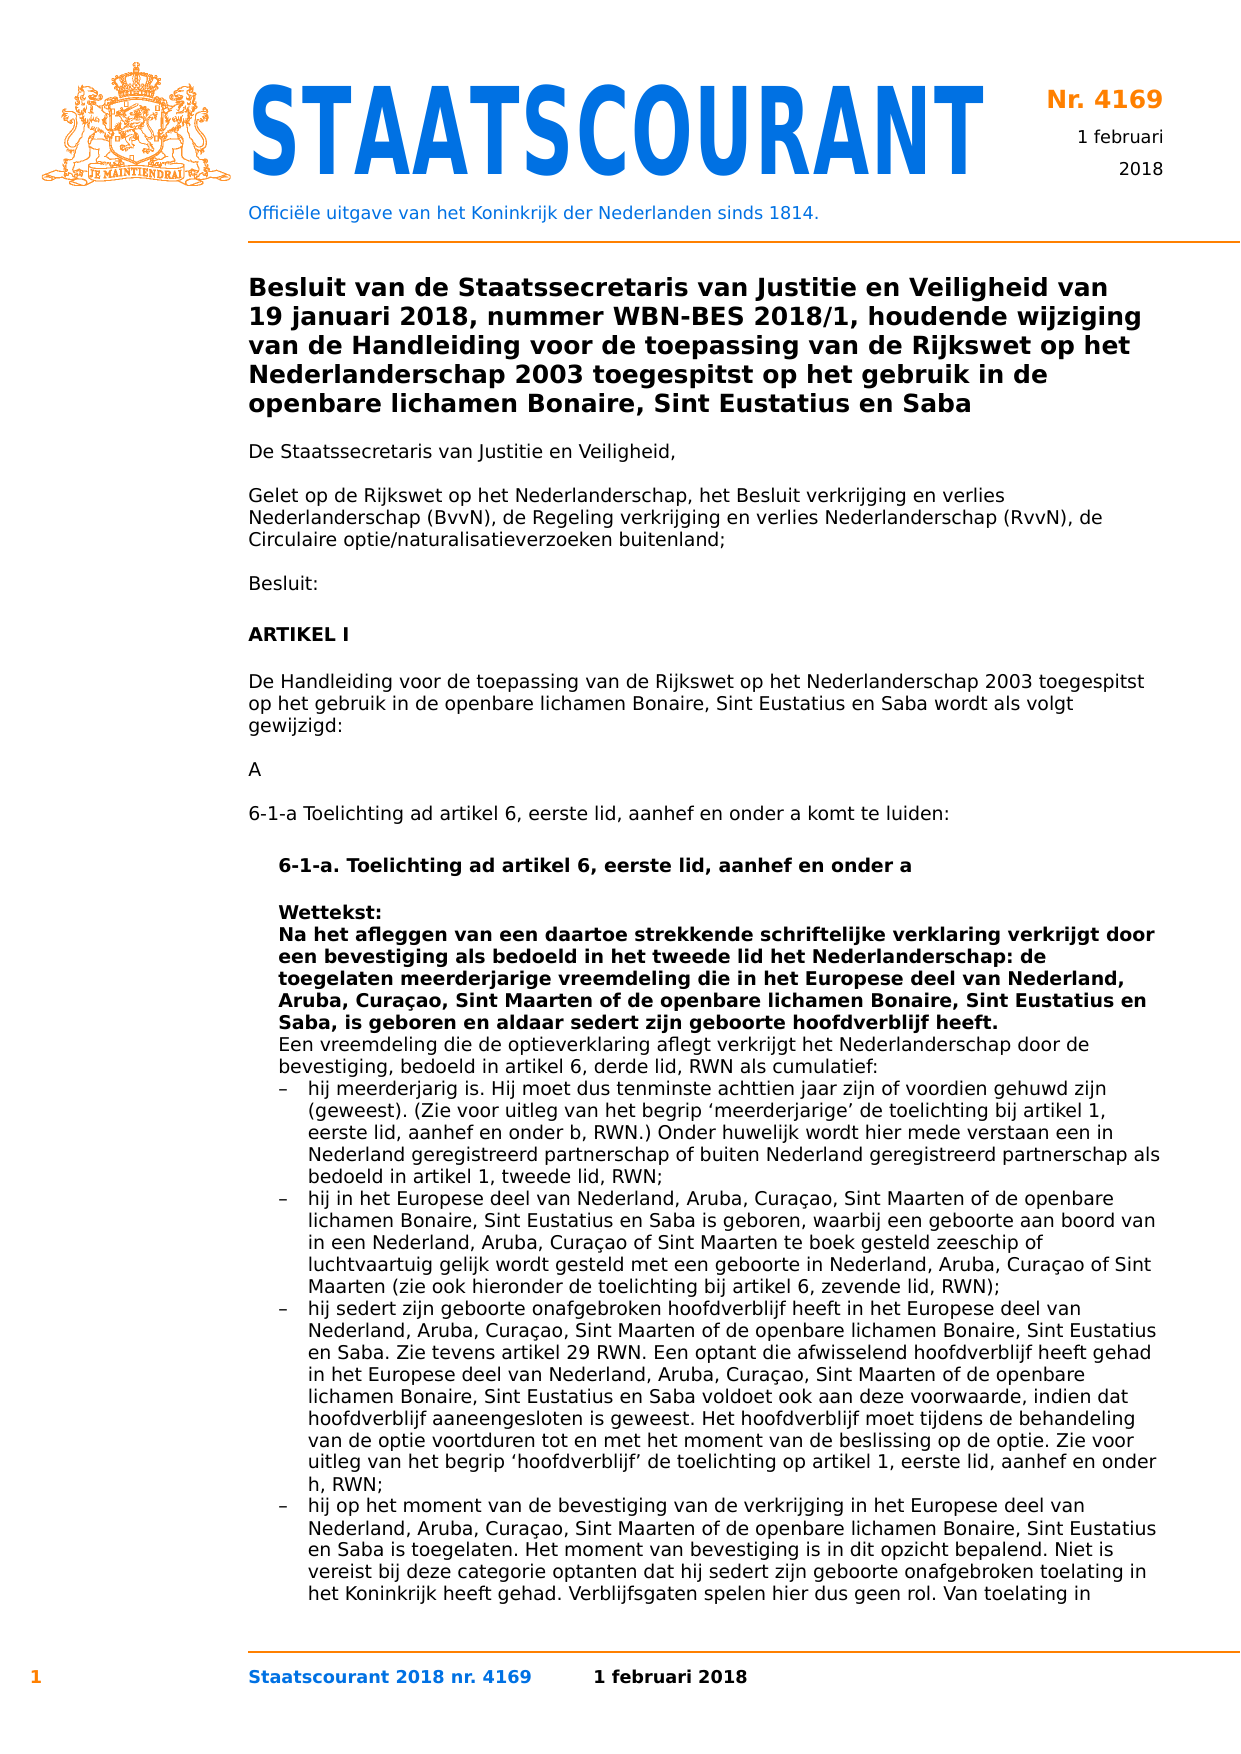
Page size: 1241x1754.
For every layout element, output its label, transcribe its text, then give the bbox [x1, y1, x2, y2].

text Na het afleggen van een daartoe strekkende schriftelijke verklaring verkrijgt door een bevestiging als bedoeld in het tweede lid het Nederlanderschap: de toegelaten meerderjarige vreemdeling die in het Europese deel van Nederland, Aruba, Curaçao, Sint Maarten of de openbare lichamen Bonaire, Sint Eustatius en Saba, is geboren en aldaar sedert zijn geboorte hoofdverblijf heeft. [278, 924, 1163, 1034]
table_header [25, 62, 248, 241]
table_cell 2018 [998, 153, 1240, 203]
text – hij sedert zijn geboorte onafgebroken hoofdverblijf heeft in het Europese deel van Nederland, Aruba, Curaçao, Sint Maarten of de openbare lichamen Bonaire, Sint Eustatius en Saba. Zie tevens artikel 29 RWN. Een optant die afwisselend hoofdverblijf heeft gehad in het Europese deel van Nederland, Aruba, Curaçao, Sint Maarten of de openbare lichamen Bonaire, Sint Eustatius en Saba voldoet ook aan deze voorwaarde, indien dat hoofdverblijf aaneengesloten is geweest. Het hoofdverblijf moet tijdens de behandeling van de optie voortduren tot en met het moment van de beslissing op de optie. Zie voor uitleg van het begrip ‘hoofdverblijf’ de toelichting op artikel 1, eerste lid, aanhef en onder h, RWN; [278, 1298, 1163, 1495]
subtitle ARTIKEL I [248, 624, 1163, 646]
text Besluit: [248, 572, 1163, 594]
text 6-1-a Toelichting ad artikel 6, eerste lid, aanhef en onder a komt te luiden: [248, 803, 1163, 825]
table_cell 1 februari [998, 121, 1240, 153]
subtitle Besluit van de Staatssecretaris van Justitie en Veiligheid van 19 januari 2018, nummer WBN-BES 2018/1, houdende wijziging van de Handleiding voor de toepassing van de Rijkswet op het Nederlanderschap 2003 toegespitst op het gebruik in de openbare lichamen Bonaire, Sint Eustatius en Saba [248, 273, 1163, 419]
table_header Nr. 4169 [998, 62, 1240, 121]
text De Staatssecretaris van Justitie en Veiligheid, [248, 441, 1163, 463]
text – hij in het Europese deel van Nederland, Aruba, Curaçao, Sint Maarten of de openbare lichamen Bonaire, Sint Eustatius en Saba is geboren, waarbij een geboorte aan boord van in een Nederland, Aruba, Curaçao of Sint Maarten te boek gesteld zeeschip of luchtvaartuig gelijk wordt gesteld met een geboorte in Nederland, Aruba, Curaçao of Sint Maarten (zie ook hieronder de toelichting bij artikel 6, zevende lid, RWN); [278, 1188, 1163, 1298]
subtitle Wettekst: [278, 902, 1163, 924]
picture [41, 62, 231, 186]
text – hij op het moment van de bevestiging van de verkrijging in het Europese deel van Nederland, Aruba, Curaçao, Sint Maarten of de openbare lichamen Bonaire, Sint Eustatius en Saba is toegelaten. Het moment van bevestiging is in dit opzicht bepalend. Niet is vereist bij deze categorie optanten dat hij sedert zijn geboorte onafgebroken toelating in het Koninkrijk heeft gehad. Verblijfsgaten spelen hier dus geen rol. Van toelating in [278, 1495, 1163, 1605]
text De Handleiding voor de toepassing van de Rijkswet op het Nederlanderschap 2003 toegespitst op het gebruik in de openbare lichamen Bonaire, Sint Eustatius en Saba wordt als volgt gewijzigd: [248, 671, 1163, 737]
table_header STAATSCOURANT [248, 62, 998, 203]
table_cell Officiële uitgave van het Koninkrijk der Nederlanden sinds 1814. [248, 203, 1240, 241]
text A [248, 759, 1163, 781]
subtitle 6-1-a. Toelichting ad artikel 6, eerste lid, aanhef en onder a [278, 855, 1163, 877]
text – hij meerderjarig is. Hij moet dus tenminste achttien jaar zijn of voordien gehuwd zijn (geweest). (Zie voor uitleg van het begrip ‘meerderjarige’ de toelichting bij artikel 1, eerste lid, aanhef en onder b, RWN.) Onder huwelijk wordt hier mede verstaan een in Nederland geregistreerd partnerschap of buiten Nederland geregistreerd partnerschap als bedoeld in artikel 1, tweede lid, RWN; [278, 1078, 1163, 1188]
text Een vreemdeling die de optieverklaring aflegt verkrijgt het Nederlanderschap door de bevestiging, bedoeld in artikel 6, derde lid, RWN als cumulatief: [278, 1034, 1163, 1078]
text Gelet op de Rijkswet op het Nederlanderschap, het Besluit verkrijging en verlies Nederlanderschap (BvvN), de Regeling verkrijging en verlies Nederlanderschap (RvvN), de Circulaire optie/naturalisatieverzoeken buitenland; [248, 484, 1163, 551]
